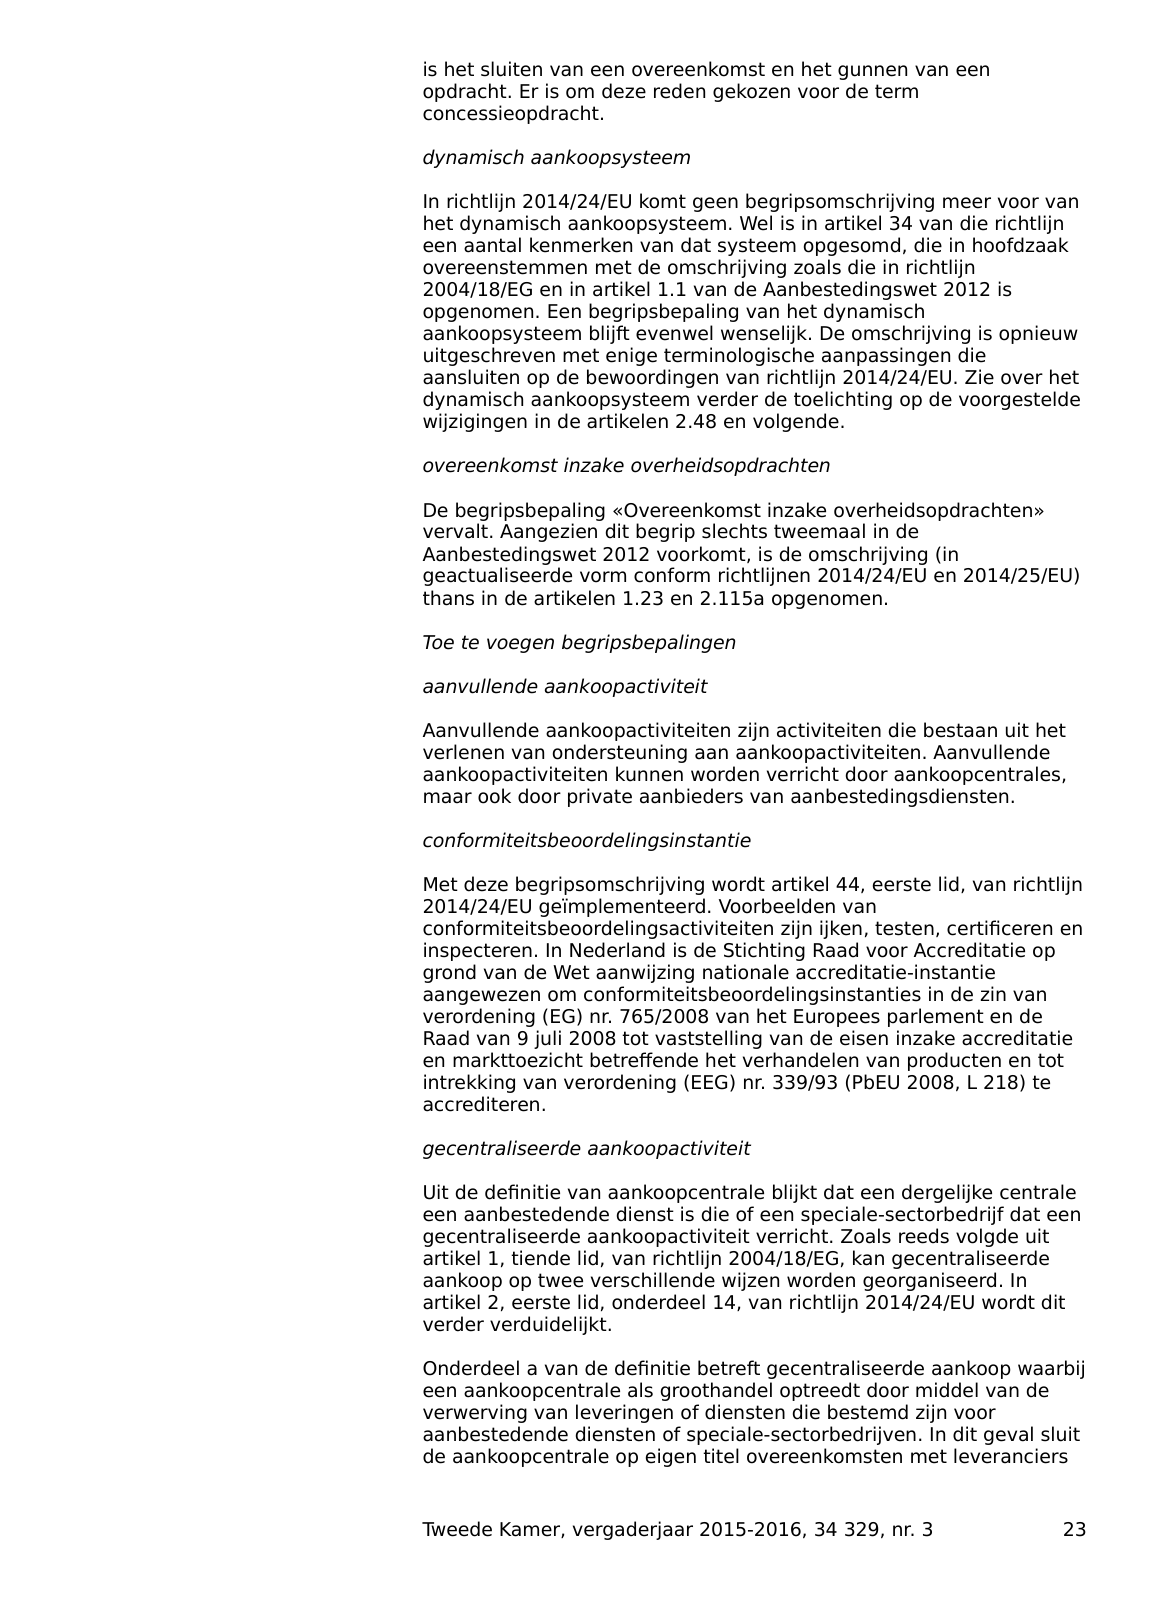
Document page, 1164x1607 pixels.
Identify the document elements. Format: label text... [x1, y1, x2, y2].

subtitle Toe te voegen begripsbepalingen [422, 632, 1087, 653]
text Met deze begripsomschrijving wordt artikel 44, eerste lid, van richtlijn 2014/24/EU geïmplementeerd. Voorbeelden van conformiteitsbeoordelingsactiviteiten zijn ijken, testen, certificeren en inspecteren. In Nederland is de Stichting Raad voor Accreditatie op grond van de Wet aanwijzing nationale accreditatie-instantie aangewezen om conformiteitsbeoordelingsinstanties in de zin van verordening (EG) nr. 765/2008 van het Europees parlement en de Raad van 9 juli 2008 tot vaststelling van de eisen inzake accreditatie en markttoezicht betreffende het verhandelen van producten en tot intrekking van verordening (EEG) nr. 339/93 (PbEU 2008, L 218) te accrediteren. [422, 874, 1087, 1116]
text Uit de definitie van aankoopcentrale blijkt dat een dergelijke centrale een aanbestedende dienst is die of een speciale-sectorbedrijf dat een gecentraliseerde aankoopactiviteit verricht. Zoals reeds volgde uit artikel 1, tiende lid, van richtlijn 2004/18/EG, kan gecentraliseerde aankoop op twee verschillende wijzen worden georganiseerd. In artikel 2, eerste lid, onderdeel 14, van richtlijn 2014/24/EU wordt dit verder verduidelijkt. [422, 1182, 1087, 1336]
subtitle aanvullende aankoopactiviteit [422, 676, 1087, 698]
subtitle dynamisch aankoopsysteem [422, 147, 1087, 169]
text Aanvullende aankoopactiviteiten zijn activiteiten die bestaan uit het verlenen van ondersteuning aan aankoopactiviteiten. Aanvullende aankoopactiviteiten kunnen worden verricht door aankoopcentrales, maar ook door private aanbieders van aanbestedingsdiensten. [422, 720, 1087, 808]
text De begripsbepaling «Overeenkomst inzake overheidsopdrachten» vervalt. Aangezien dit begrip slechts tweemaal in de Aanbestedingswet 2012 voorkomt, is de omschrijving (in geactualiseerde vorm conform richtlijnen 2014/24/EU en 2014/25/EU) thans in de artikelen 1.23 en 2.115a opgenomen. [422, 499, 1087, 609]
text Onderdeel a van de definitie betreft gecentraliseerde aankoop waarbij een aankoopcentrale als groothandel optreedt door middel van de verwerving van leveringen of diensten die bestemd zijn voor aanbestedende diensten of speciale-sectorbedrijven. In dit geval sluit de aankoopcentrale op eigen titel overeenkomsten met leveranciers [422, 1358, 1087, 1468]
text is het sluiten van een overeenkomst en het gunnen van een opdracht. Er is om deze reden gekozen voor de term concessieopdracht. [422, 59, 1087, 125]
subtitle conformiteitsbeoordelingsinstantie [422, 830, 1087, 852]
text In richtlijn 2014/24/EU komt geen begripsomschrijving meer voor van het dynamisch aankoopsysteem. Wel is in artikel 34 van die richtlijn een aantal kenmerken van dat systeem opgesomd, die in hoofdzaak overeenstemmen met de omschrijving zoals die in richtlijn 2004/18/EG en in artikel 1.1 van de Aanbestedingswet 2012 is opgenomen. Een begripsbepaling van het dynamisch aankoopsysteem blijft evenwel wenselijk. De omschrijving is opnieuw uitgeschreven met enige terminologische aanpassingen die aansluiten op de bewoordingen van richtlijn 2014/24/EU. Zie over het dynamisch aankoopsysteem verder de toelichting op de voorgestelde wijzigingen in de artikelen 2.48 en volgende. [422, 191, 1087, 433]
subtitle gecentraliseerde aankoopactiviteit [422, 1138, 1087, 1160]
subtitle overeenkomst inzake overheidsopdrachten [422, 455, 1087, 477]
